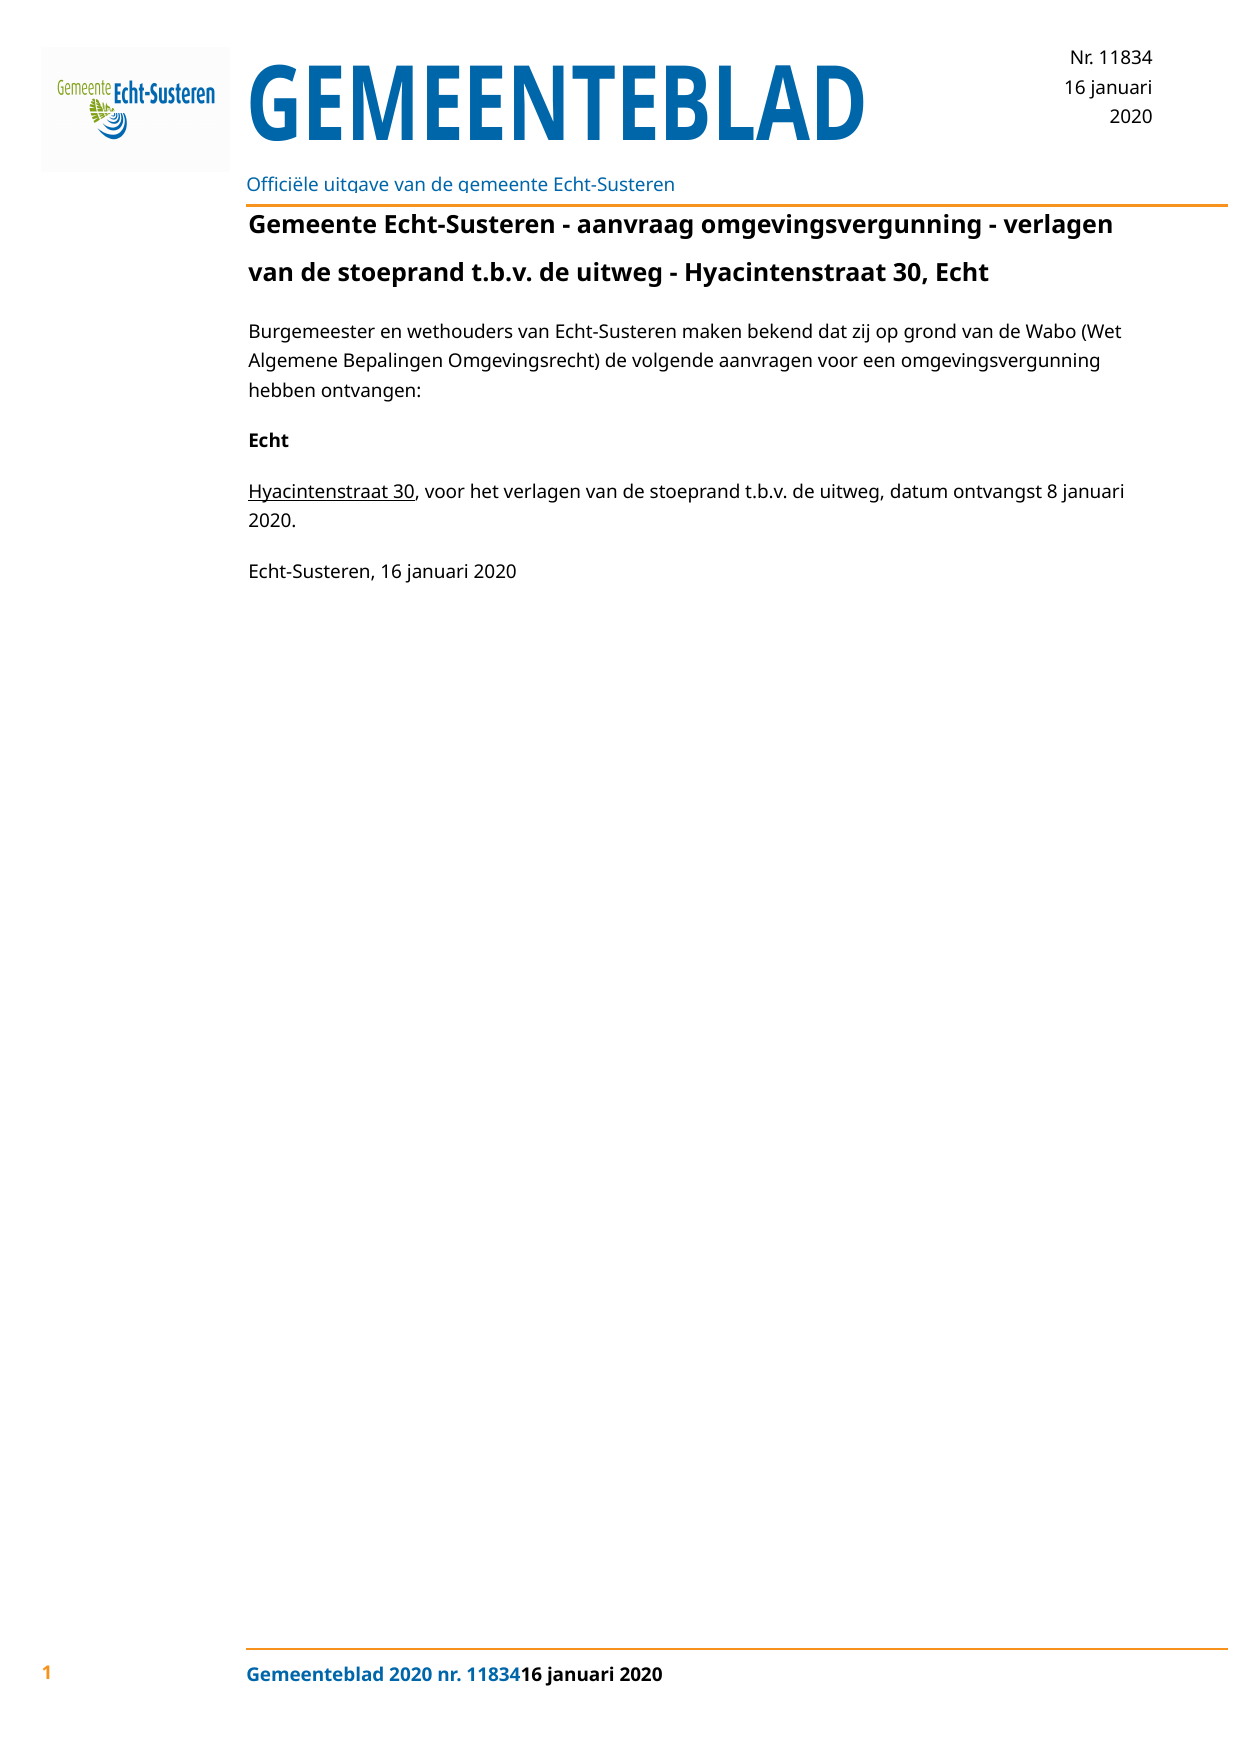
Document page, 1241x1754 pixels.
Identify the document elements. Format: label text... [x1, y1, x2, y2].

text Hyacintenstraat 30, voor het verlagen van de stoeprand t.b.v. de uitweg, datum ontvangst 8 januari 2020. [248, 478, 1152, 533]
text Echt-Susteren, 16 januari 2020 [248, 558, 1152, 584]
text Burgemeester en wethouders van Echt-Susteren maken bekend dat zij op grond van de Wabo (Wet Algemene Bepalingen Omgevingsrecht) de volgende aanvragen voor een omgevingsvergunning hebben ontvangen: [248, 318, 1152, 403]
text Echt [248, 427, 1152, 453]
picture [41, 47, 231, 172]
text Gemeente Echt-Susteren - aanvraag omgevingsvergunning - verlagen van de stoeprand t.b.v. de uitweg - Hyacintenstraat 30, Echt [248, 207, 1152, 288]
